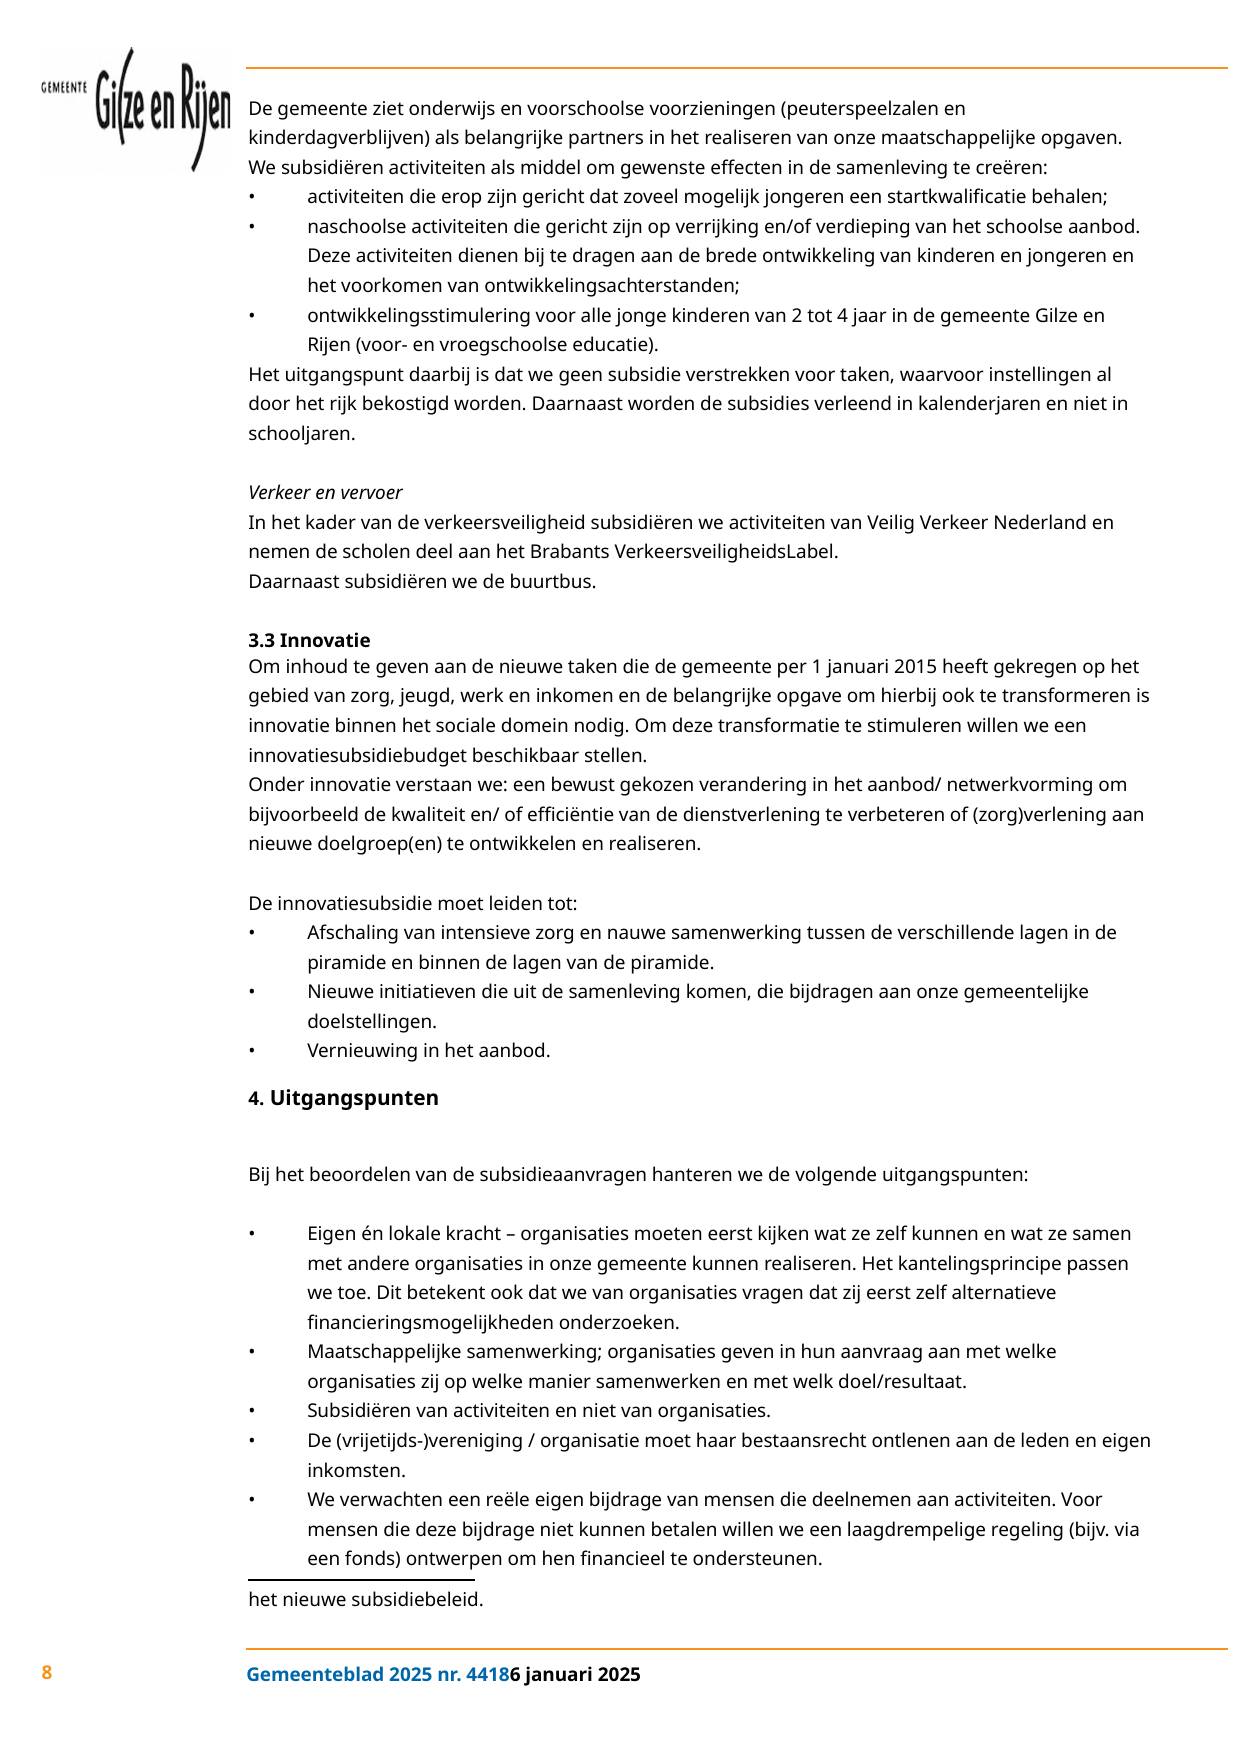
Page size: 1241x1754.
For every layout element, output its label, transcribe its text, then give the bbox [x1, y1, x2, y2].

text Onder innovatie verstaan we: een bewust gekozen verandering in het aanbod/ netwerkvorming om bijvoorbeeld de kwaliteit en/ of efficiëntie van de dienstverlening te verbeteren of (zorg)verlening aan nieuwe doelgroep(en) te ontwikkelen en realiseren. [248, 771, 1152, 856]
text het nieuwe subsidiebeleid. [248, 1586, 1152, 1612]
text Het uitgangspunt daarbij is dat we geen subsidie verstrekken voor taken, waarvoor instellingen al door het rijk bekostigd worden. Daarnaast worden de subsidies verleend in kalenderjaren en niet in schooljaren. [248, 361, 1152, 446]
list activiteiten die erop zijn gericht dat zoveel mogelijk jongeren een startkwalificatie behalen; [248, 183, 1152, 209]
picture [41, 47, 231, 172]
text Verkeer en vervoer [248, 479, 1152, 505]
text 4. Uitgangspunten [248, 1083, 1152, 1112]
list Eigen én lokale kracht – organisaties moeten eerst kijken wat ze zelf kunnen en wat ze samen met andere organisaties in onze gemeente kunnen realiseren. Het kantelingsprincipe passen we toe. Dit betekent ook dat we van organisaties vragen dat zij eerst zelf alternatieve financieringsmogelijkheden onderzoeken. [248, 1220, 1152, 1334]
text De gemeente ziet onderwijs en voorschoolse voorzieningen (peuterspeelzalen en kinderdagverblijven) als belangrijke partners in het realiseren van onze maatschappelijke opgaven. We subsidiëren activiteiten als middel om gewenste effecten in de samenleving te creëren: [248, 95, 1152, 180]
text Om inhoud te geven aan de nieuwe taken die de gemeente per 1 januari 2015 heeft gekregen op het gebied van zorg, jeugd, werk en inkomen en de belangrijke opgave om hierbij ook te transformeren is innovatie binnen het sociale domein nodig. Om deze transformatie te stimuleren willen we een innovatiesubsidiebudget beschikbaar stellen. [248, 653, 1152, 767]
list Maatschappelijke samenwerking; organisaties geven in hun aanvraag aan met welke organisaties zij op welke manier samenwerken en met welk doel/resultaat. [248, 1338, 1152, 1394]
list naschoolse activiteiten die gericht zijn op verrijking en/of verdieping van het schoolse aanbod. Deze activiteiten dienen bij te dragen aan de brede ontwikkeling van kinderen en jongeren en het voorkomen van ontwikkelingsachterstanden; [248, 213, 1152, 298]
list Vernieuwing in het aanbod. [248, 1038, 1152, 1063]
list Nieuwe initiatieven die uit de samenleving komen, die bijdragen aan onze gemeentelijke doelstellingen. [248, 978, 1152, 1034]
text De innovatiesubsidie moet leiden tot: [248, 890, 1152, 915]
text In het kader van de verkeersveiligheid subsidiëren we activiteiten van Veilig Verkeer Nederland en nemen de scholen deel aan het Brabants VerkeersveiligheidsLabel. [248, 509, 1152, 564]
list De (vrijetijds-)vereniging / organisatie moet haar bestaansrecht ontlenen aan de leden en eigen inkomsten. [248, 1427, 1152, 1482]
list We verwachten een reële eigen bijdrage van mensen die deelnemen aan activiteiten. Voor mensen die deze bijdrage niet kunnen betalen willen we een laagdrempelige regeling (bijv. via een fonds) ontwerpen om hen financieel te ondersteunen. [248, 1486, 1152, 1571]
list Afschaling van intensieve zorg en nauwe samenwerking tussen de verschillende lagen in de piramide en binnen de lagen van de piramide. [248, 919, 1152, 974]
list ontwikkelingsstimulering voor alle jonge kinderen van 2 tot 4 jaar in de gemeente Gilze en Rijen (voor- en vroegschoolse educatie). [248, 302, 1152, 357]
text Daarnaast subsidiëren we de buurtbus. [248, 568, 1152, 594]
list Subsidiëren van activiteiten en niet van organisaties. [248, 1398, 1152, 1423]
text 3.3 Innovatie [248, 627, 1152, 653]
text Bij het beoordelen van de subsidieaanvragen hanteren we de volgende uitgangspunten: [248, 1161, 1152, 1187]
